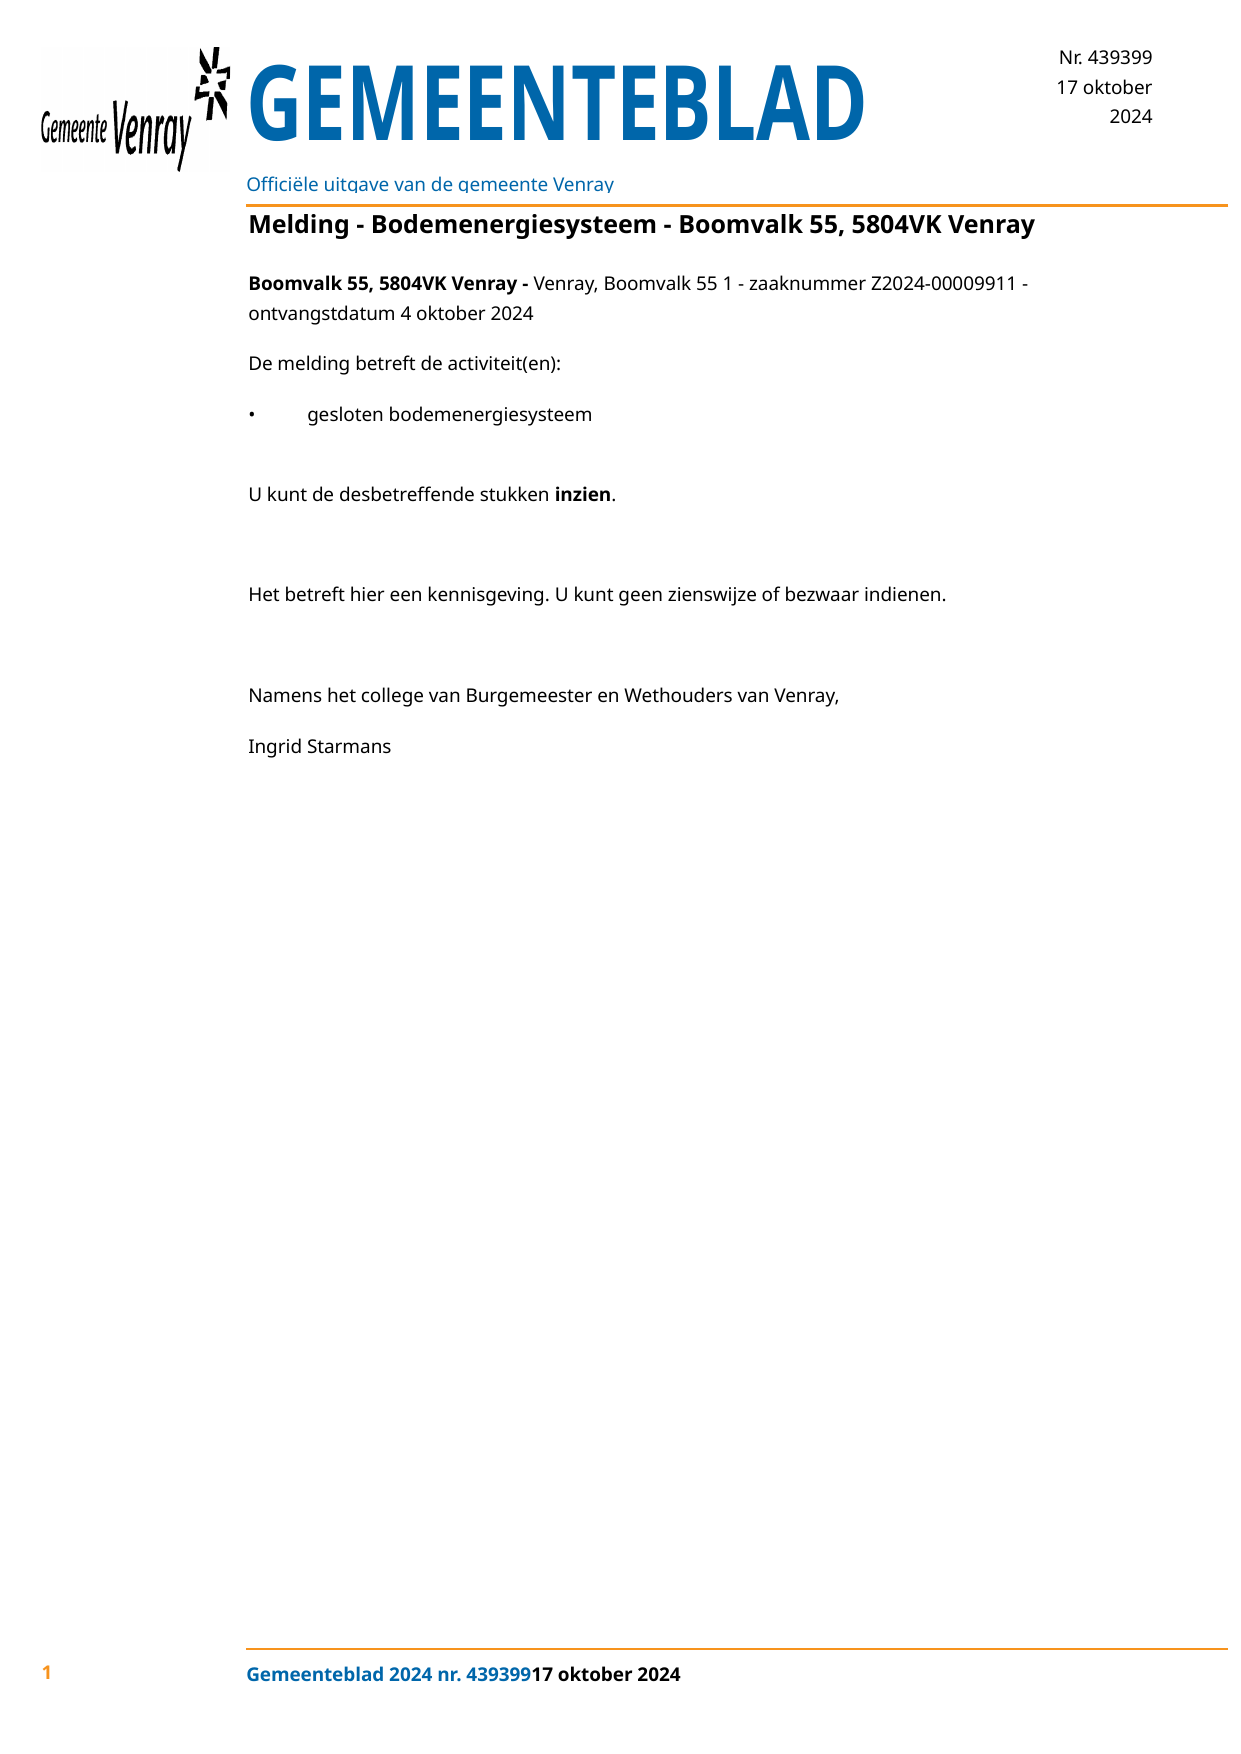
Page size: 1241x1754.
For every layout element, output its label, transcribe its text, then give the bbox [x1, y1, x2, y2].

picture [41, 47, 231, 172]
text Het betreft hier een kennisgeving. U kunt geen zienswijze of bezwaar indienen. [248, 582, 1152, 607]
text Boomvalk 55, 5804VK Venray - Venray, Boomvalk 55 1 - zaaknummer Z2024-00009911 - ontvangstdatum 4 oktober 2024 [248, 270, 1152, 326]
text Namens het college van Burgemeester en Wethouders van Venray, [248, 682, 1152, 708]
text De melding betreft de activiteit(en): [248, 350, 1152, 376]
text Melding - Bodemenergiesysteem - Boomvalk 55, 5804VK Venray [248, 207, 1152, 241]
text Ingrid Starmans [248, 733, 1152, 758]
list gesloten bodemenergiesysteem [248, 401, 1152, 426]
text U kunt de desbetreffende stukken inzien. [248, 481, 1152, 506]
